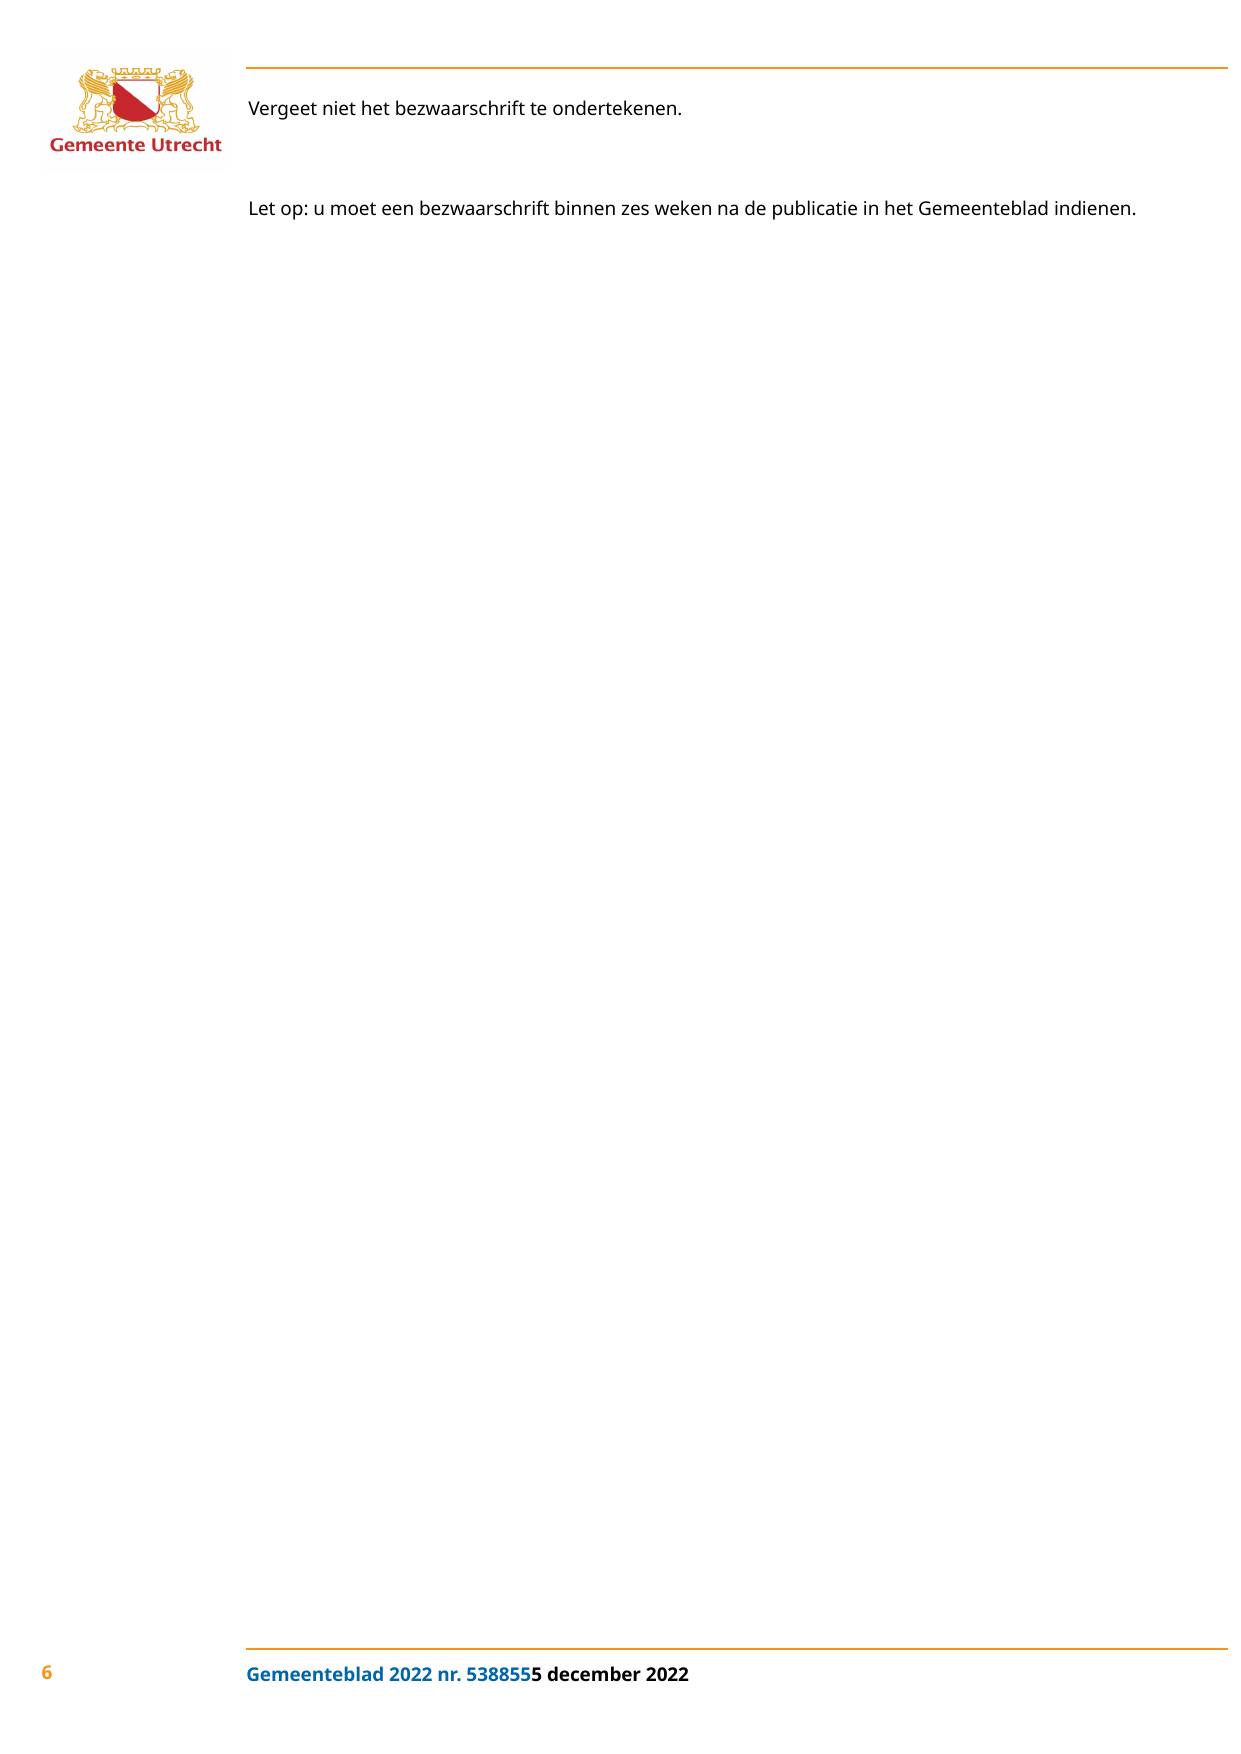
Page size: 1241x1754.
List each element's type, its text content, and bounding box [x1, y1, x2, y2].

text Let op: u moet een bezwaarschrift binnen zes weken na de publicatie in het Gemeenteblad indienen. [248, 196, 1152, 221]
picture [41, 47, 231, 172]
text Vergeet niet het bezwaarschrift te ondertekenen. [248, 95, 1152, 121]
